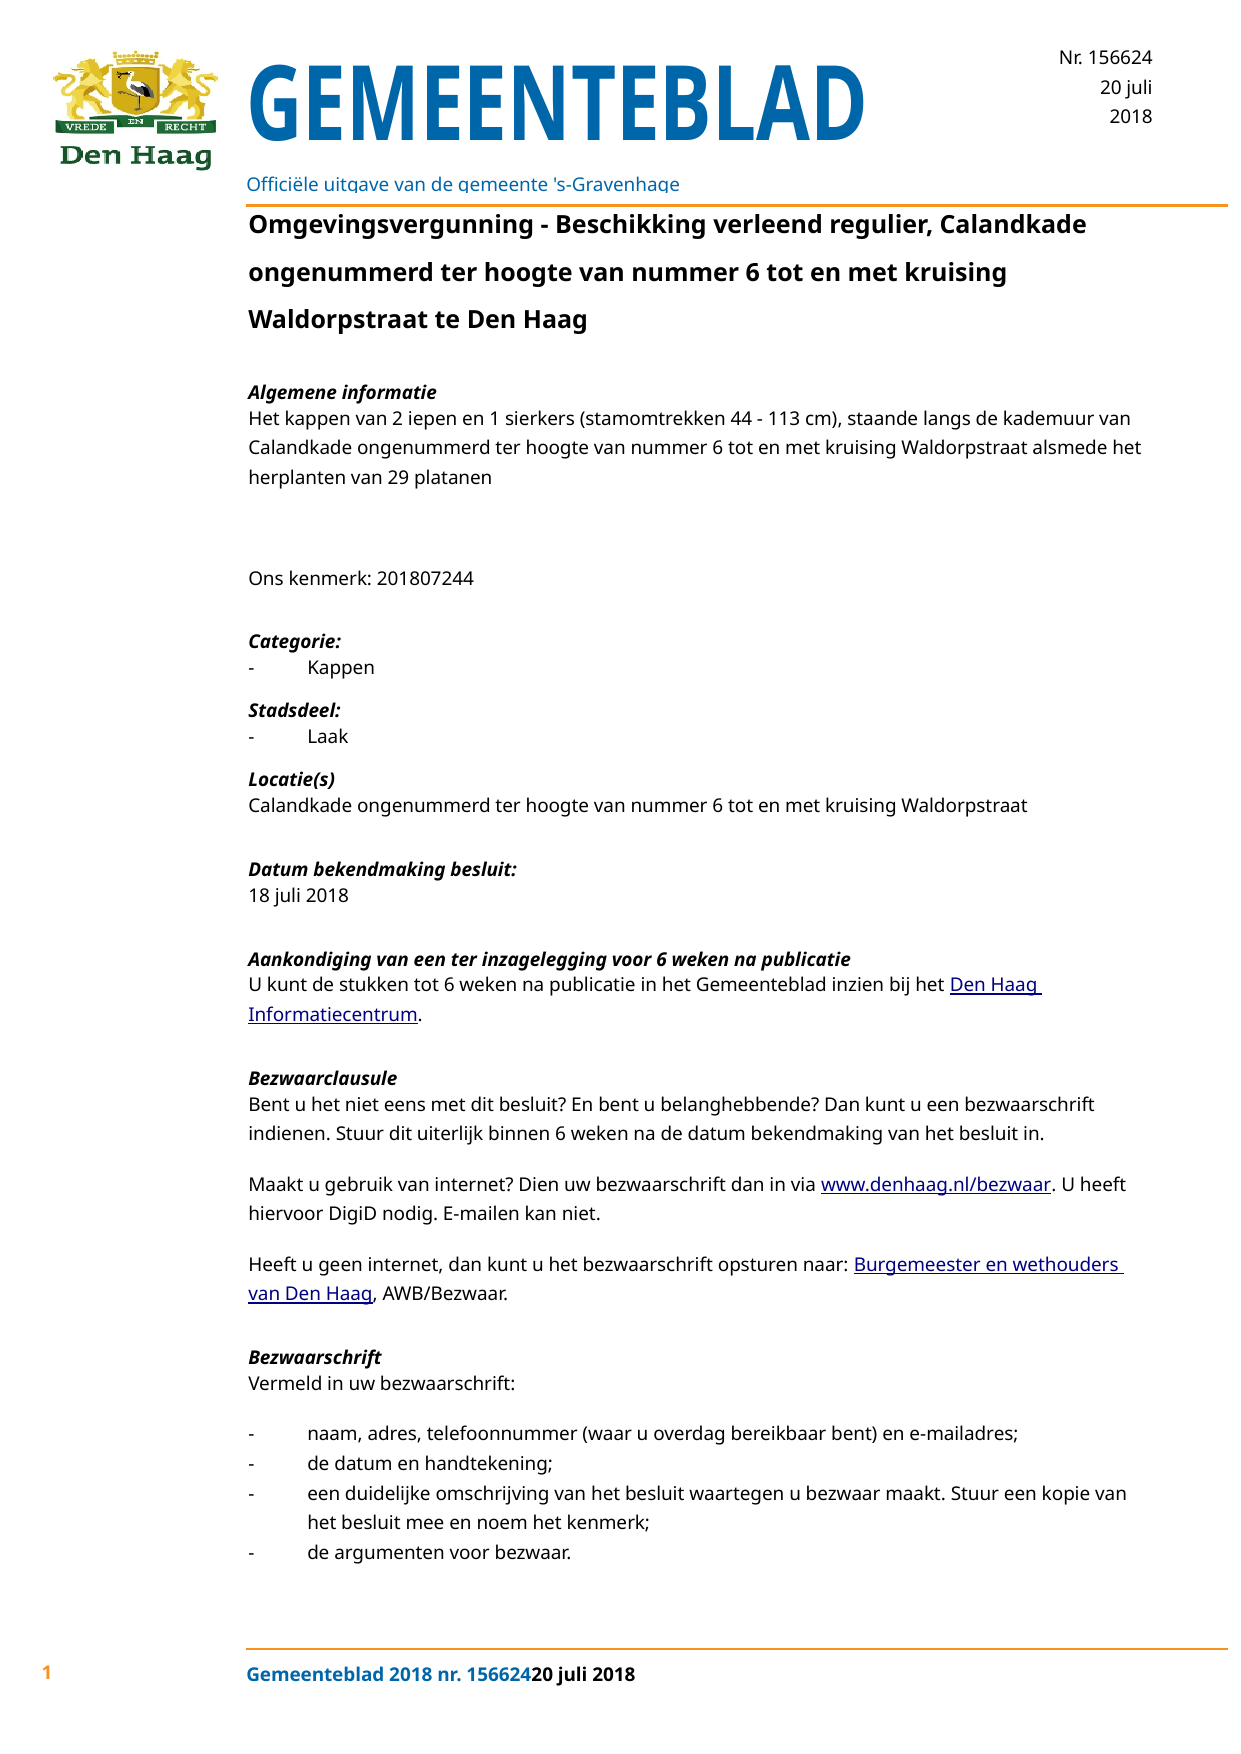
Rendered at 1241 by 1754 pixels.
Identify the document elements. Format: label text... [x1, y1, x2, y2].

list Laak [248, 723, 1152, 749]
text Bezwaarschrift [248, 1344, 1152, 1370]
list Kappen [248, 654, 1152, 680]
text Algemene informatie [248, 379, 1152, 405]
list naam, adres, telefoonnummer (waar u overdag bereikbaar bent) en e-mailadres; [248, 1421, 1152, 1446]
text Bezwaarclausule [248, 1065, 1152, 1091]
text Bent u het niet eens met dit besluit? En bent u belanghebbende? Dan kunt u een bezwaarschrift indienen. Stuur dit uiterlijk binnen 6 weken na de datum bekendmaking van het besluit in. [248, 1091, 1152, 1146]
text Categorie: [248, 629, 1152, 654]
text Locatie(s) [248, 766, 1152, 792]
text Heeft u geen internet, dan kunt u het bezwaarschrift opsturen naar: Burgemeester en wethouders van Den Haag, AWB/Bezwaar. [248, 1251, 1152, 1306]
text Vermeld in uw bezwaarschrift: [248, 1370, 1152, 1396]
text Omgevingsvergunning - Beschikking verleend regulier, Calandkade ongenummerd ter hoogte van nummer 6 tot en met kruising Waldorpstraat te Den Haag [248, 207, 1152, 336]
text Maakt u gebruik van internet? Dien uw bezwaarschrift dan in via www.denhaag.nl/bezwaar. U heeft hiervoor DigiD nodig. E-mailen kan niet. [248, 1171, 1152, 1226]
text Het kappen van 2 iepen en 1 sierkers (stamomtrekken 44 - 113 cm), staande langs de kademuur van Calandkade ongenummerd ter hoogte van nummer 6 tot en met kruising Waldorpstraat alsmede het herplanten van 29 platanen [248, 405, 1152, 490]
text Calandkade ongenummerd ter hoogte van nummer 6 tot en met kruising Waldorpstraat [248, 792, 1152, 818]
text Datum bekendmaking besluit: [248, 856, 1152, 882]
list de datum en handtekening; [248, 1450, 1152, 1476]
list de argumenten voor bezwaar. [248, 1539, 1152, 1564]
text 18 juli 2018 [248, 882, 1152, 908]
text Ons kenmerk: 201807244 [248, 565, 1152, 591]
picture [41, 47, 231, 172]
text U kunt de stukken tot 6 weken na publicatie in het Gemeenteblad inzien bij het Den Haag Informatiecentrum. [248, 972, 1152, 1027]
text Aankondiging van een ter inzagelegging voor 6 weken na publicatie [248, 946, 1152, 972]
text Stadsdeel: [248, 698, 1152, 723]
list een duidelijke omschrijving van het besluit waartegen u bezwaar maakt. Stuur een kopie van het besluit mee en noem het kenmerk; [248, 1480, 1152, 1535]
